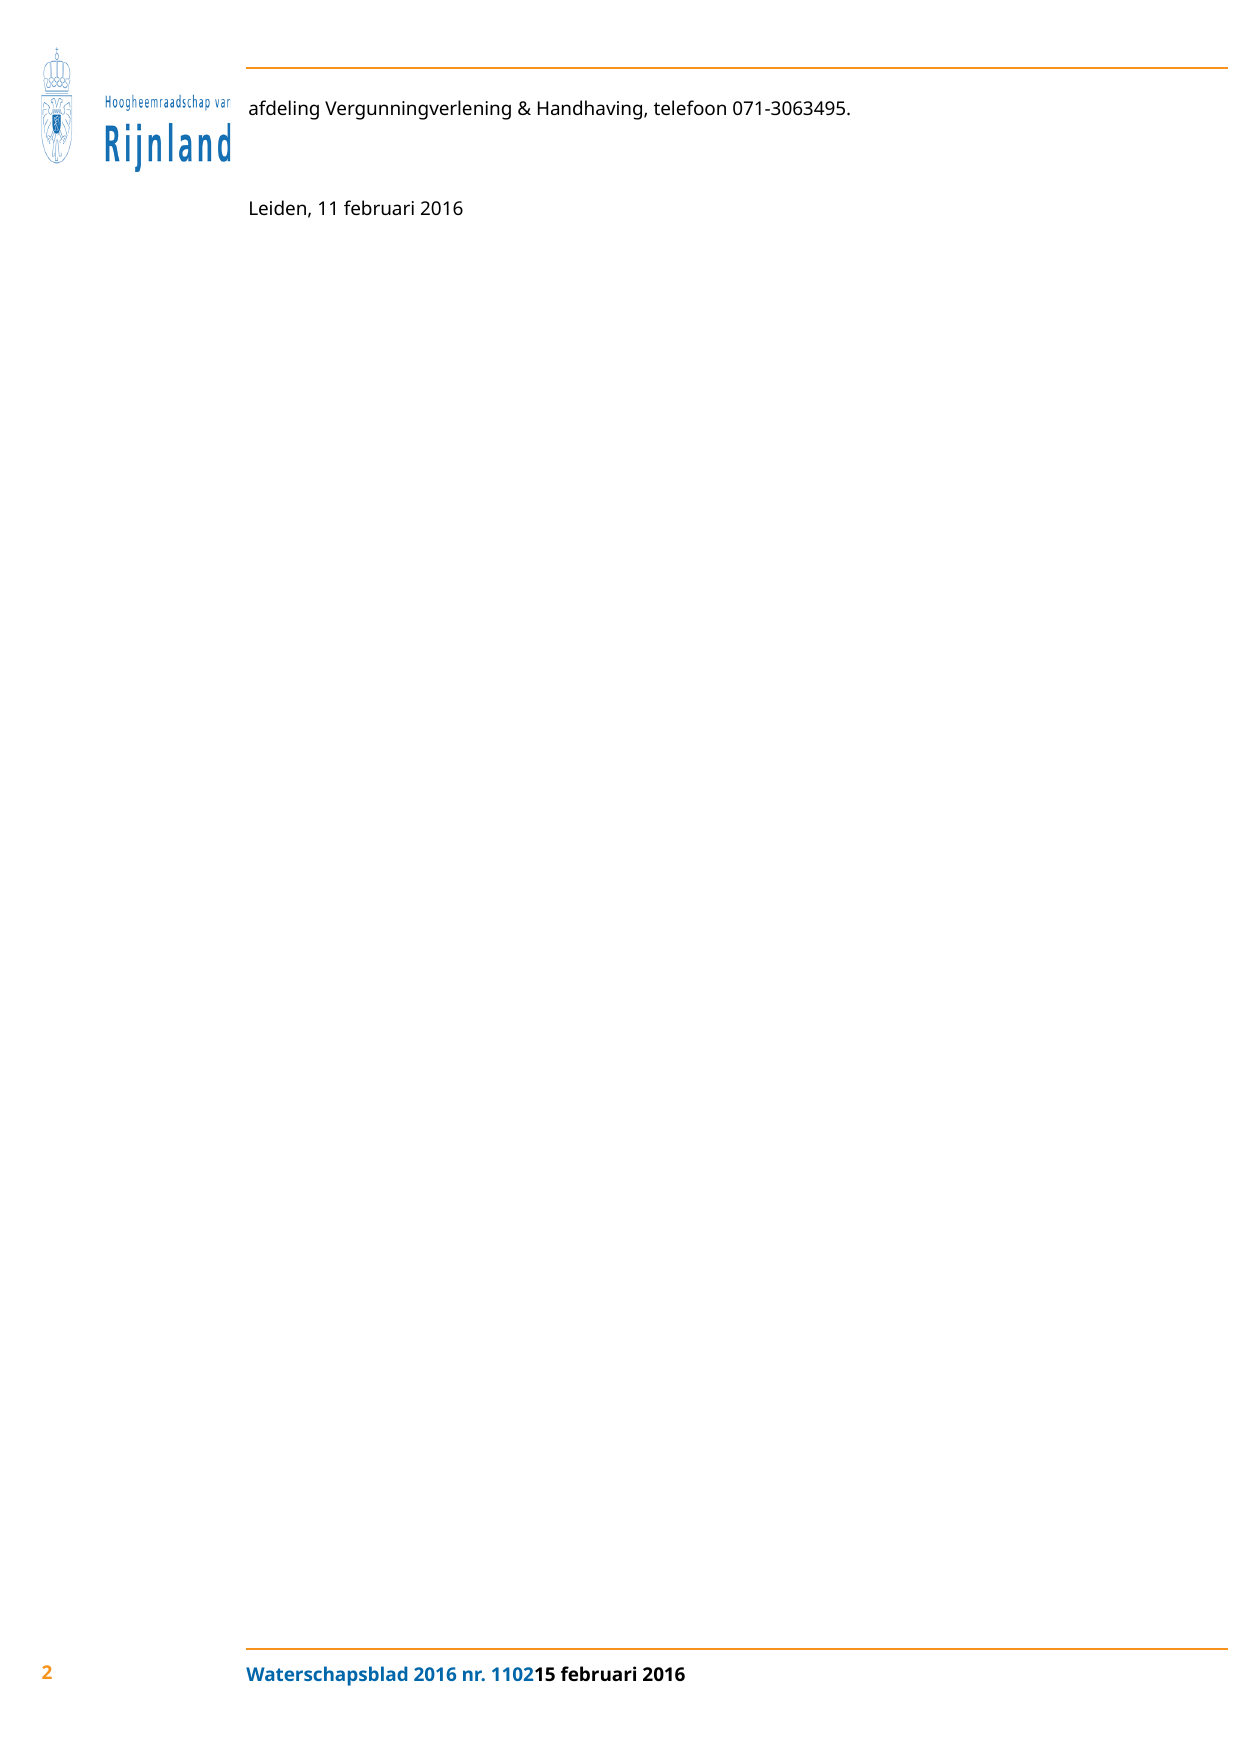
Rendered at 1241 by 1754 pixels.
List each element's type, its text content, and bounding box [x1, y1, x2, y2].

text afdeling Vergunningverlening & Handhaving, telefoon 071-3063495. [248, 95, 1152, 121]
text Leiden, 11 februari 2016 [248, 196, 1152, 221]
picture [41, 47, 231, 172]
